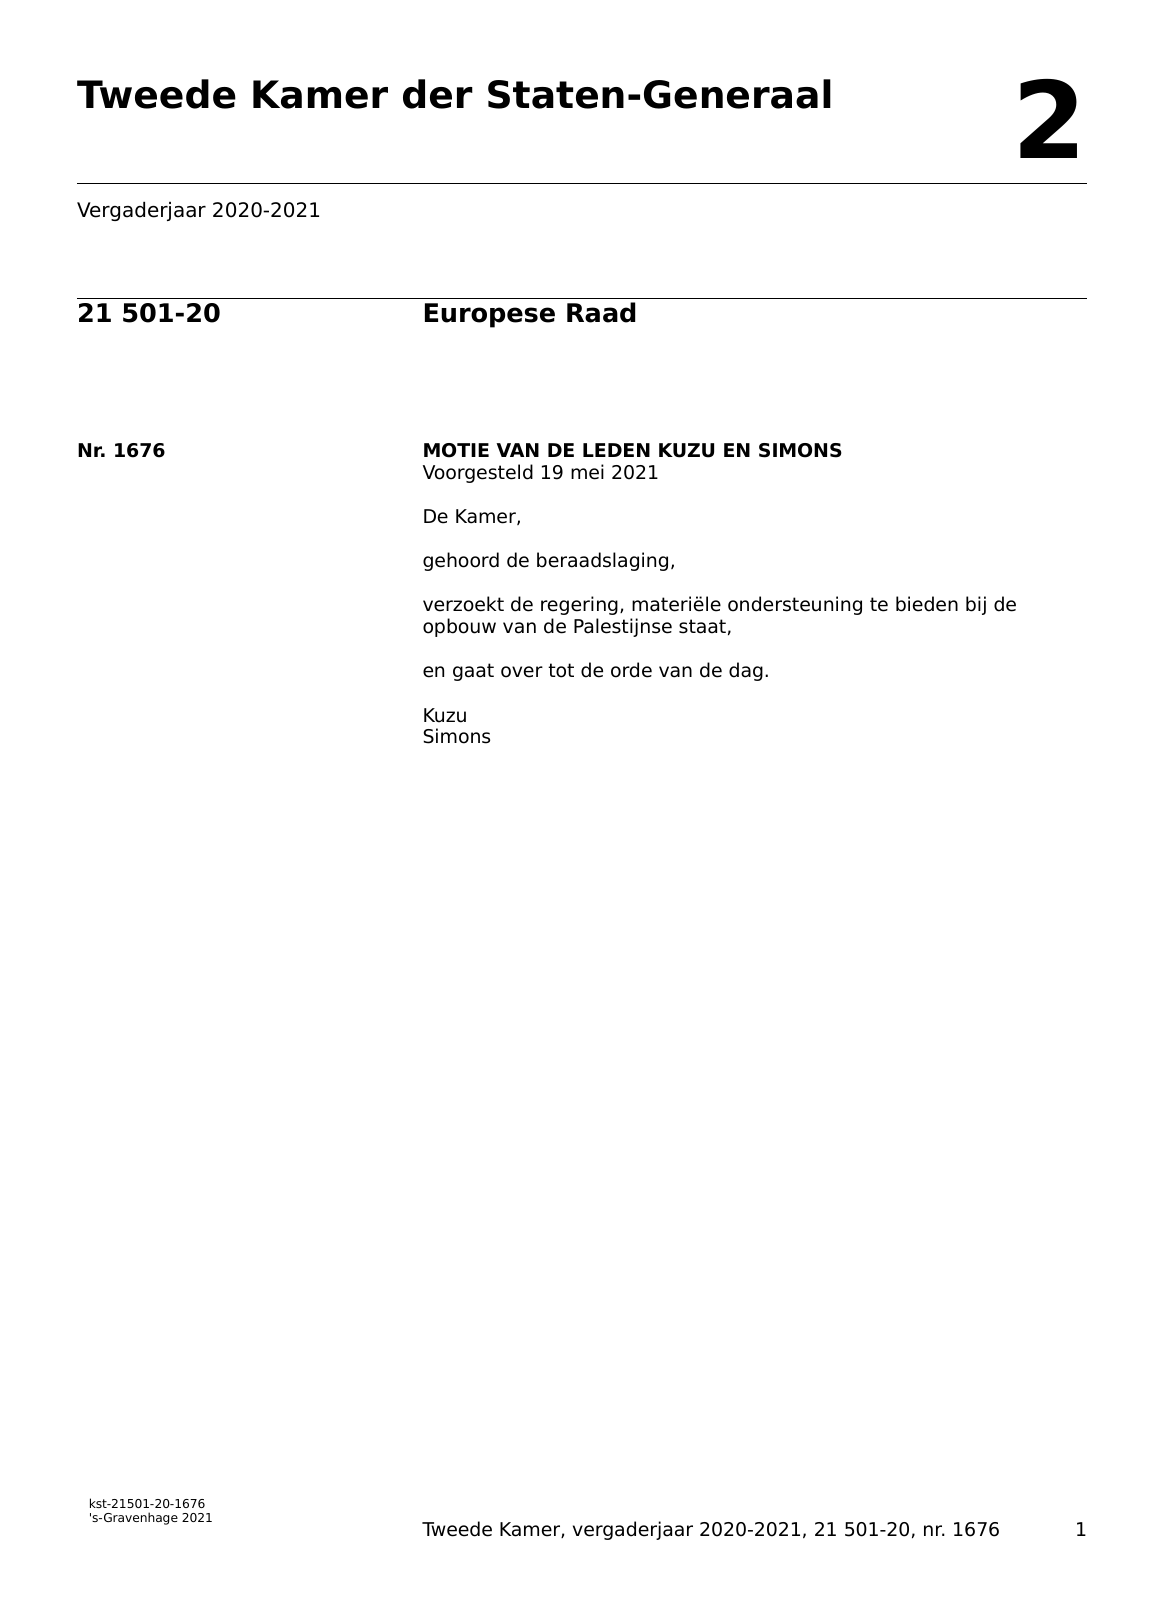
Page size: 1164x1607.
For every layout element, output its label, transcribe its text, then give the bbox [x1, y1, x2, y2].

text gehoord de beraadslaging, [422, 550, 1087, 572]
text Voorgesteld 19 mei 2021 [422, 462, 1087, 484]
table_cell Vergaderjaar 2020-2021 [77, 184, 1087, 298]
text Kuzu [422, 704, 1087, 726]
text De Kamer, [422, 506, 1087, 528]
table_header Tweede Kamer der Staten-Generaal [77, 59, 886, 183]
text en gaat over tot de orde van de dag. [422, 660, 1087, 682]
text kst-21501-20-1676 [88, 1497, 323, 1511]
text Simons [422, 726, 1087, 748]
subtitle Nr. 1676 MOTIE VAN DE LEDEN KUZU EN SIMONS [77, 440, 1087, 462]
subtitle 21 501-20 Europese Raad [77, 299, 1087, 329]
table_header 2 [886, 59, 1087, 183]
text verzoekt de regering, materiële ondersteuning te bieden bij de opbouw van de Palestijnse staat, [422, 594, 1087, 638]
text 's-Gravenhage 2021 [88, 1511, 323, 1525]
